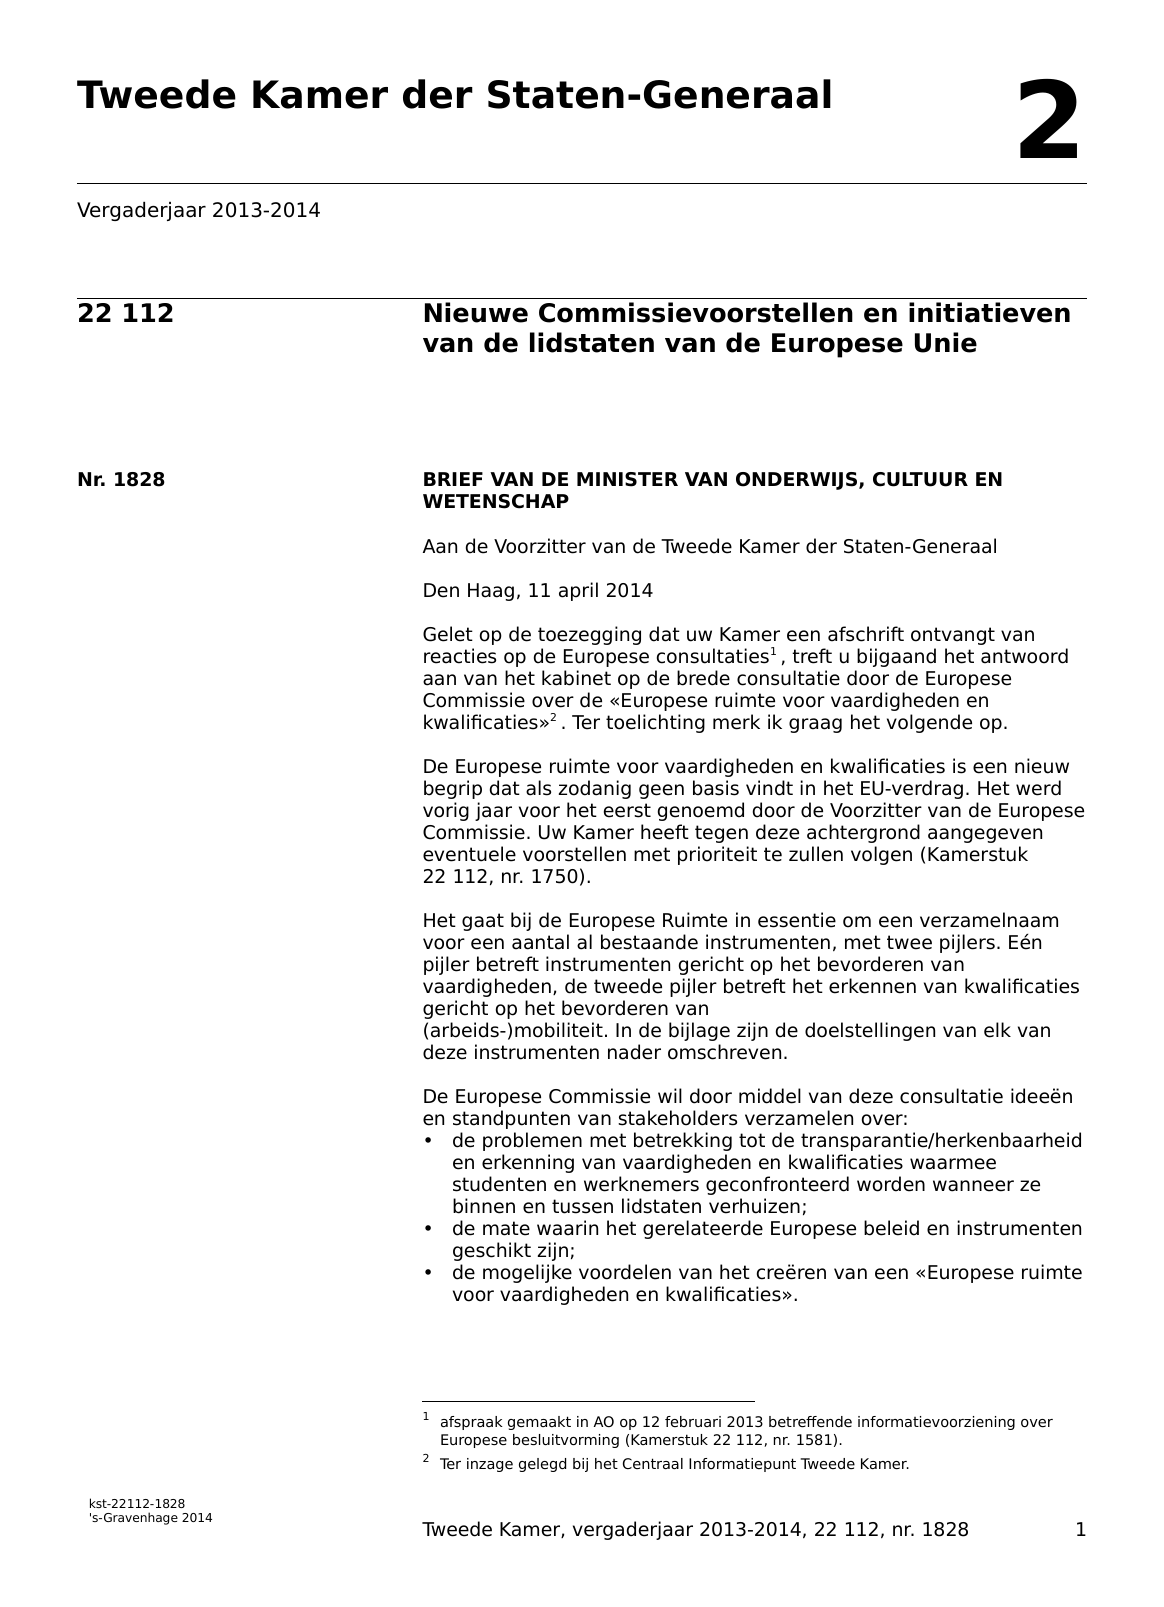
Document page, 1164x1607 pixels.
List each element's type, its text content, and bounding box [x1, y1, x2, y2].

text afspraak gemaakt in AO op 12 februari 2013 betreffende informatievoorziening over Europese besluitvorming (Kamerstuk 22 112, nr. 1581). [422, 1410, 1087, 1449]
table_cell Vergaderjaar 2013-2014 [77, 184, 1087, 298]
text 's-Gravenhage 2014 [88, 1511, 323, 1525]
text Ter inzage gelegd bij het Centraal Informatiepunt Tweede Kamer. [422, 1452, 1087, 1474]
subtitle 22 112 Nieuwe Commissievoorstellen en initiatieven van de lidstaten van de Europese Unie [77, 299, 1087, 358]
subtitle Nr. 1828 BRIEF VAN DE MINISTER VAN ONDERWIJS, CULTUUR EN WETENSCHAP [77, 469, 1087, 513]
text Aan de Voorzitter van de Tweede Kamer der Staten-Generaal [422, 536, 1087, 557]
text • de problemen met betrekking tot de transparantie/herkenbaarheid en erkenning van vaardigheden en kwalificaties waarmee studenten en werknemers geconfronteerd worden wanneer ze binnen en tussen lidstaten verhuizen; [422, 1130, 1087, 1218]
text • de mogelijke voordelen van het creëren van een «Europese ruimte voor vaardigheden en kwalificaties». [422, 1262, 1087, 1306]
text • de mate waarin het gerelateerde Europese beleid en instrumenten geschikt zijn; [422, 1218, 1087, 1262]
text Het gaat bij de Europese Ruimte in essentie om een verzamelnaam voor een aantal al bestaande instrumenten, met twee pijlers. Eén pijler betreft instrumenten gericht op het bevorderen van vaardigheden, de tweede pijler betreft het erkennen van kwalificaties gericht op het bevorderen van [422, 910, 1087, 1020]
text Gelet op de toezegging dat uw Kamer een afschrift ontvangt van reacties op de Europese consultaties, treft u bijgaand het antwoord aan van het kabinet op de brede consultatie door de Europese Commissie over de «Europese ruimte voor vaardigheden en kwalificaties». Ter toelichting merk ik graag het volgende op. [422, 624, 1087, 734]
text Den Haag, 11 april 2014 [422, 580, 1087, 602]
table_header 2 [886, 59, 1087, 183]
text (arbeids-)mobiliteit. In de bijlage zijn de doelstellingen van elk van deze instrumenten nader omschreven. [422, 1020, 1087, 1064]
text De Europese ruimte voor vaardigheden en kwalificaties is een nieuw begrip dat als zodanig geen basis vindt in het EU-verdrag. Het werd vorig jaar voor het eerst genoemd door de Voorzitter van de Europese Commissie. Uw Kamer heeft tegen deze achtergrond aangegeven eventuele voorstellen met prioriteit te zullen volgen (Kamerstuk 22 112, nr. 1750). [422, 756, 1087, 888]
table_header Tweede Kamer der Staten-Generaal [77, 59, 886, 183]
text De Europese Commissie wil door middel van deze consultatie ideeën en standpunten van stakeholders verzamelen over: [422, 1086, 1087, 1130]
text kst-22112-1828 [88, 1497, 323, 1511]
